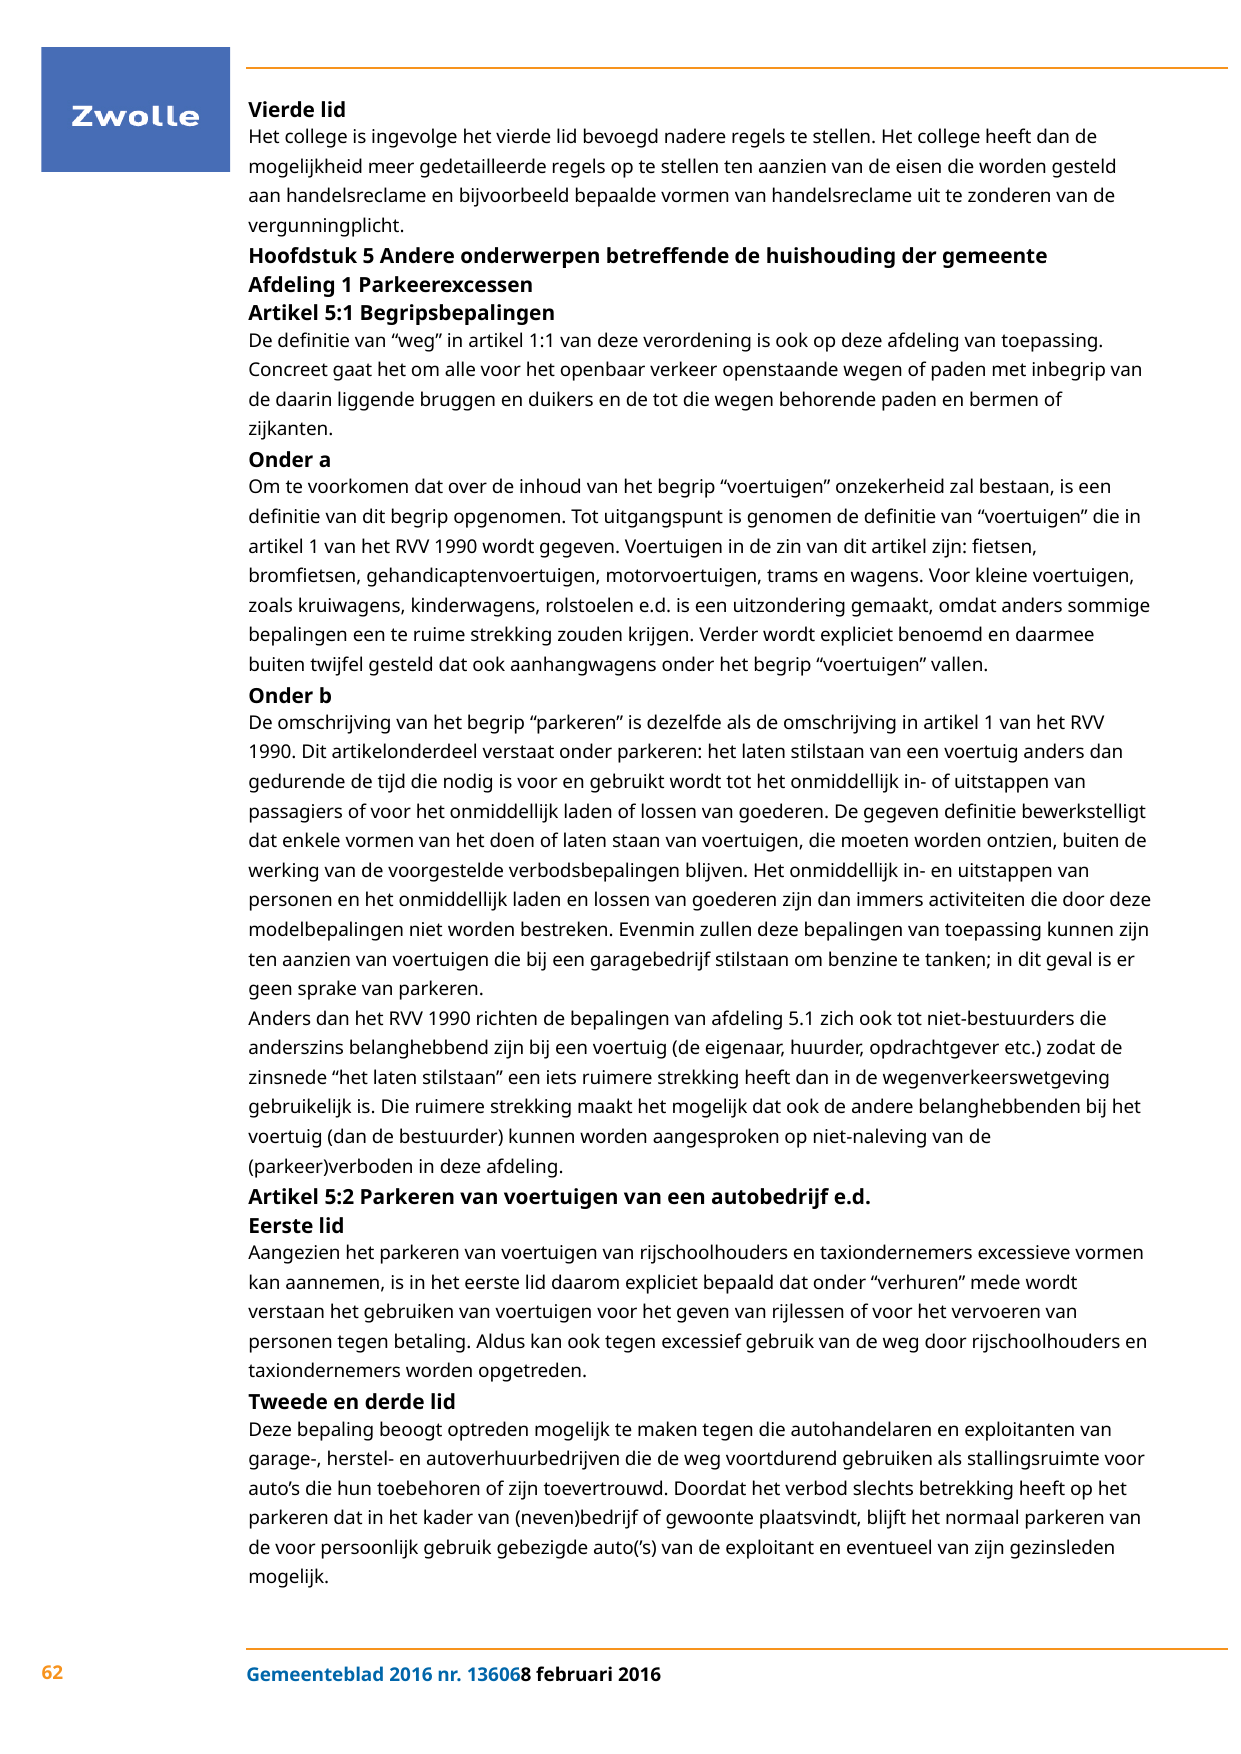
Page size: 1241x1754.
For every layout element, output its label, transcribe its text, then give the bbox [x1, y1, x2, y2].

text Eerste lid [248, 1211, 1152, 1239]
text De omschrijving van het begrip “parkeren” is dezelfde als de omschrijving in artikel 1 van het RVV 1990. Dit artikelonderdeel verstaat onder parkeren: het laten stilstaan van een voertuig anders dan gedurende de tijd die nodig is voor en gebruikt wordt tot het onmiddellijk in- of uitstappen van passagiers of voor het onmiddellijk laden of lossen van goederen. De gegeven definitie bewerkstelligt dat enkele vormen van het doen of laten staan van voertuigen, die moeten worden ontzien, buiten de werking van de voorgestelde verbodsbepalingen blijven. Het onmiddellijk in- en uitstappen van personen en het onmiddellijk laden en lossen van goederen zijn dan immers activiteiten die door deze modelbepalingen niet worden bestreken. Evenmin zullen deze bepalingen van toepassing kunnen zijn ten aanzien van voertuigen die bij een garagebedrijf stilstaan om benzine te tanken; in dit geval is er geen sprake van parkeren. [248, 709, 1152, 1001]
text Onder b [248, 681, 1152, 709]
text Artikel 5:2 Parkeren van voertuigen van een autobedrijf e.d. [248, 1182, 1152, 1211]
text Vierde lid [248, 95, 1152, 123]
text De definitie van “weg” in artikel 1:1 van deze verordening is ook op deze afdeling van toepassing. Concreet gaat het om alle voor het openbaar verkeer openstaande wegen of paden met inbegrip van de daarin liggende bruggen en duikers en de tot die wegen behorende paden en bermen of zijkanten. [248, 327, 1152, 441]
text Het college is ingevolge het vierde lid bevoegd nadere regels te stellen. Het college heeft dan de mogelijkheid meer gedetailleerde regels op te stellen ten aanzien van de eisen die worden gesteld aan handelsreclame en bijvoorbeeld bepaalde vormen van handelsreclame uit te zonderen van de vergunningplicht. [248, 123, 1152, 238]
text Afdeling 1 Parkeerexcessen [248, 270, 1152, 298]
text Om te voorkomen dat over de inhoud van het begrip “voertuigen” onzekerheid zal bestaan, is een definitie van dit begrip opgenomen. Tot uitgangspunt is genomen de definitie van “voertuigen” die in artikel 1 van het RVV 1990 wordt gegeven. Voertuigen in de zin van dit artikel zijn: fietsen, bromfietsen, gehandicaptenvoertuigen, motorvoertuigen, trams en wagens. Voor kleine voertuigen, zoals kruiwagens, kinderwagens, rolstoelen e.d. is een uitzondering gemaakt, omdat anders sommige bepalingen een te ruime strekking zouden krijgen. Verder wordt expliciet benoemd en daarmee buiten twijfel gesteld dat ook aanhangwagens onder het begrip “voertuigen” vallen. [248, 474, 1152, 677]
picture [41, 47, 231, 172]
text Onder a [248, 445, 1152, 474]
text Hoofdstuk 5 Andere onderwerpen betreffende de huishouding der gemeente [248, 242, 1152, 270]
text Deze bepaling beoogt optreden mogelijk te maken tegen die autohandelaren en exploitanten van garage-, herstel- en autoverhuurbedrijven die de weg voortdurend gebruiken als stallingsruimte voor auto’s die hun toebehoren of zijn toevertrouwd. Doordat het verbod slechts betrekking heeft op het parkeren dat in het kader van (neven)bedrijf of gewoonte plaatsvindt, blijft het normaal parkeren van de voor persoonlijk gebruik gebezigde auto(’s) van de exploitant en eventueel van zijn gezinsleden mogelijk. [248, 1416, 1152, 1589]
text Tweede en derde lid [248, 1387, 1152, 1416]
text Aangezien het parkeren van voertuigen van rijschoolhouders en taxiondernemers excessieve vormen kan aannemen, is in het eerste lid daarom expliciet bepaald dat onder “verhuren” mede wordt verstaan het gebruiken van voertuigen voor het geven van rijlessen of voor het vervoeren van personen tegen betaling. Aldus kan ook tegen excessief gebruik van de weg door rijschoolhouders en taxiondernemers worden opgetreden. [248, 1239, 1152, 1383]
text Artikel 5:1 Begripsbepalingen [248, 298, 1152, 327]
text Anders dan het RVV 1990 richten de bepalingen van afdeling 5.1 zich ook tot niet-bestuurders die anderszins belanghebbend zijn bij een voertuig (de eigenaar, huurder, opdrachtgever etc.) zodat de zinsnede “het laten stilstaan” een iets ruimere strekking heeft dan in de wegenverkeerswetgeving gebruikelijk is. Die ruimere strekking maakt het mogelijk dat ook de andere belanghebbenden bij het voertuig (dan de bestuurder) kunnen worden aangesproken op niet-naleving van de (parkeer)verboden in deze afdeling. [248, 1005, 1152, 1179]
